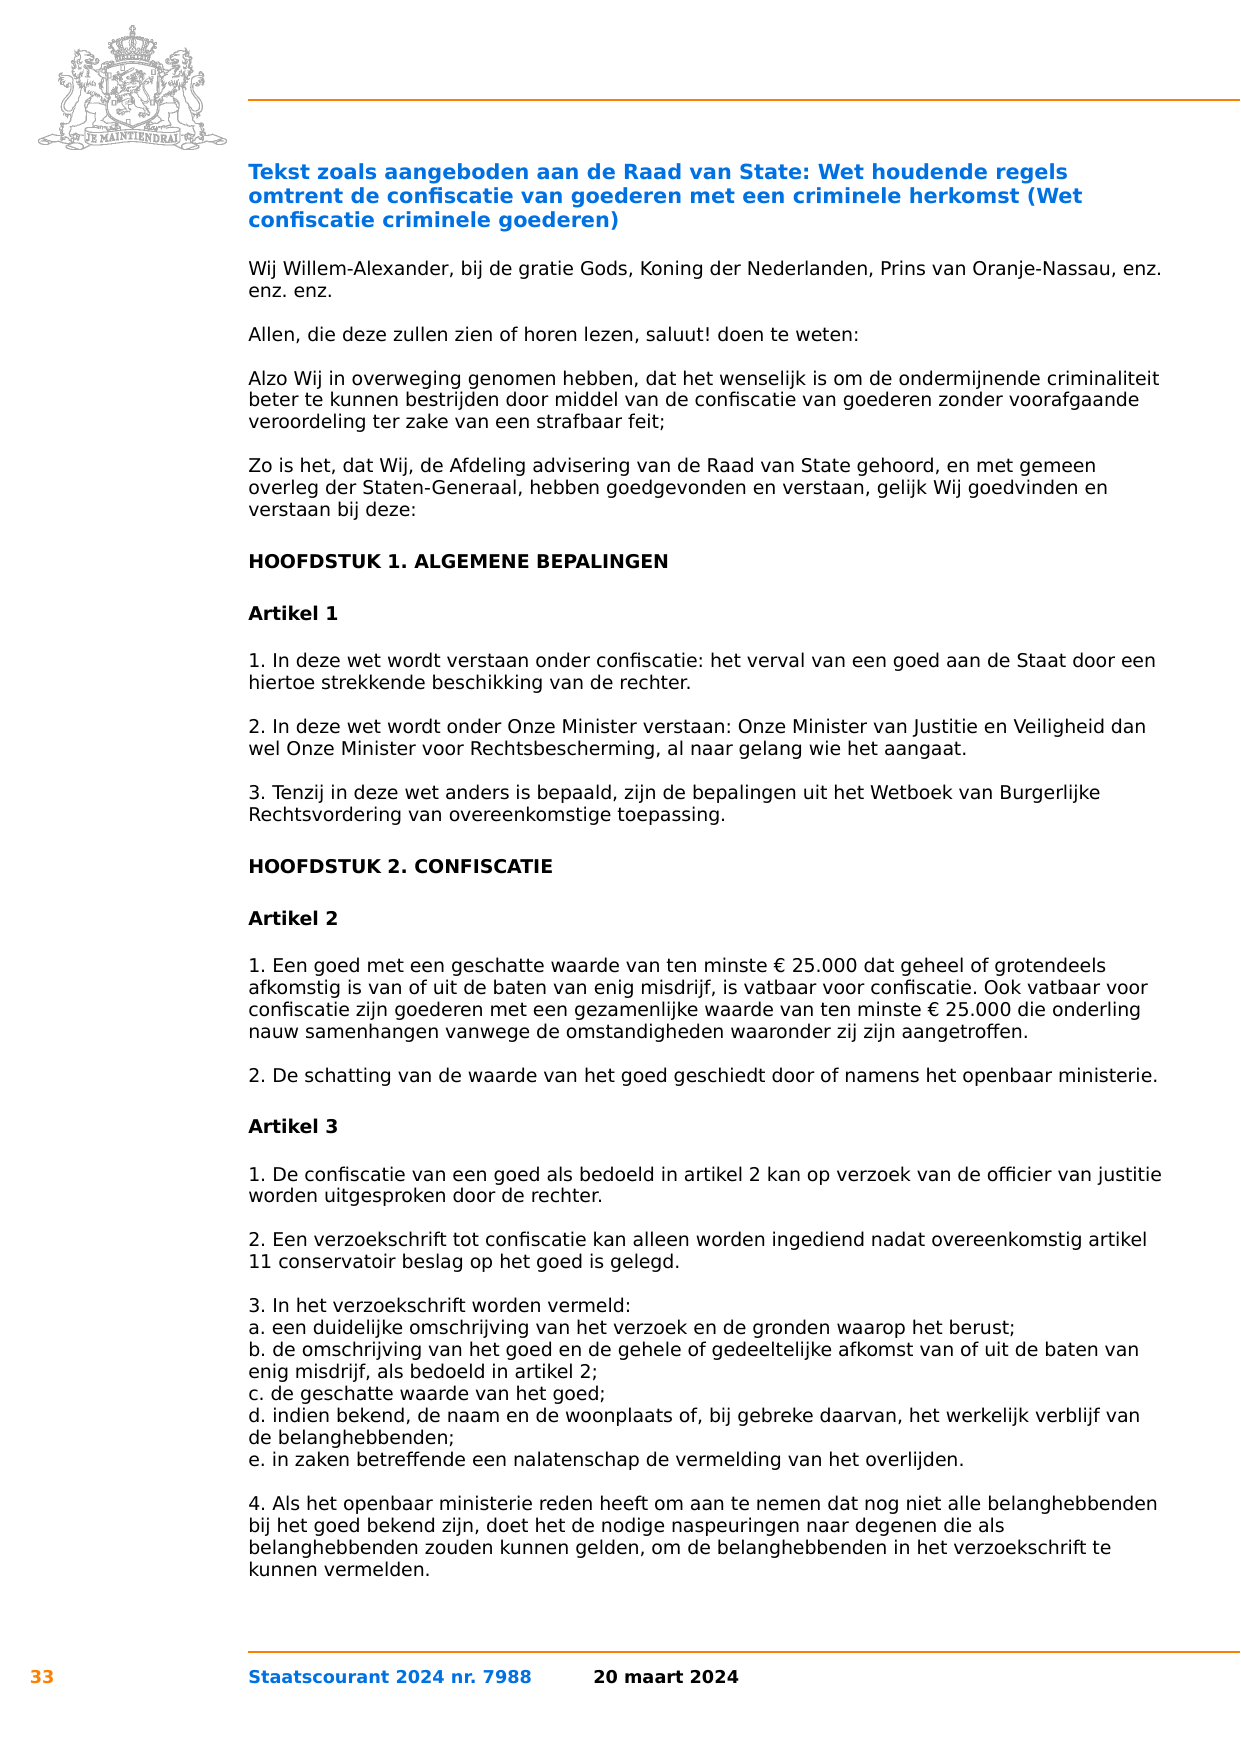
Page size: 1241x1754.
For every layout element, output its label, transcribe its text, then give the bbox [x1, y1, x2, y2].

text Wij Willem-Alexander, bij de gratie Gods, Koning der Nederlanden, Prins van Oranje-Nassau, enz. enz. enz. [248, 258, 1163, 302]
text 1. De confiscatie van een goed als bedoeld in artikel 2 kan op verzoek van de officier van justitie worden uitgesproken door de rechter. [248, 1163, 1163, 1207]
subtitle Artikel 2 [248, 908, 1163, 930]
text a. een duidelijke omschrijving van het verzoek en de gronden waarop het berust; [248, 1317, 1163, 1339]
subtitle Tekst zoals aangeboden aan de Raad van State: Wet houdende regels omtrent de confiscatie van goederen met een criminele herkomst (Wet confiscatie criminele goederen) [248, 160, 1163, 233]
text 2. De schatting van de waarde van het goed geschiedt door of namens het openbaar ministerie. [248, 1064, 1163, 1086]
text Zo is het, dat Wij, de Afdeling advisering van de Raad van State gehoord, en met gemeen overleg der Staten-Generaal, hebben goedgevonden en verstaan, gelijk Wij goedvinden en verstaan bij deze: [248, 455, 1163, 521]
subtitle Artikel 1 [248, 603, 1163, 625]
text e. in zaken betreffende een nalatenschap de vermelding van het overlijden. [248, 1449, 1163, 1471]
text c. de geschatte waarde van het goed; [248, 1383, 1163, 1405]
text 1. Een goed met een geschatte waarde van ten minste € 25.000 dat geheel of grotendeels afkomstig is van of uit de baten van enig misdrijf, is vatbaar voor confiscatie. Ook vatbaar voor confiscatie zijn goederen met een gezamenlijke waarde van ten minste € 25.000 die onderling nauw samenhangen vanwege de omstandigheden waaronder zij zijn aangetroffen. [248, 955, 1163, 1043]
text 2. In deze wet wordt onder Onze Minister verstaan: Onze Minister van Justitie en Veiligheid dan wel Onze Minister voor Rechtsbescherming, al naar gelang wie het aangaat. [248, 716, 1163, 760]
text 2. Een verzoekschrift tot confiscatie kan alleen worden ingediend nadat overeenkomstig artikel 11 conservatoir beslag op het goed is gelegd. [248, 1229, 1163, 1273]
text Alzo Wij in overweging genomen hebben, dat het wenselijk is om de ondermijnende criminaliteit beter te kunnen bestrijden door middel van de confiscatie van goederen zonder voorafgaande veroordeling ter zake van een strafbaar feit; [248, 367, 1163, 433]
subtitle HOOFDSTUK 1. ALGEMENE BEPALINGEN [248, 551, 1163, 573]
text 1. In deze wet wordt verstaan onder confiscatie: het verval van een goed aan de Staat door een hiertoe strekkende beschikking van de rechter. [248, 650, 1163, 694]
subtitle Artikel 3 [248, 1116, 1163, 1138]
text b. de omschrijving van het goed en de gehele of gedeeltelijke afkomst van of uit de baten van enig misdrijf, als bedoeld in artikel 2; [248, 1339, 1163, 1383]
text d. indien bekend, de naam en de woonplaats of, bij gebreke daarvan, het werkelijk verblijf van de belanghebbenden; [248, 1405, 1163, 1449]
text 3. In het verzoekschrift worden vermeld: [248, 1295, 1163, 1317]
text 4. Als het openbaar ministerie reden heeft om aan te nemen dat nog niet alle belanghebbenden bij het goed bekend zijn, doet het de nodige naspeuringen naar degenen die als belanghebbenden zouden kunnen gelden, om de belanghebbenden in het verzoekschrift te kunnen vermelden. [248, 1493, 1163, 1581]
text Allen, die deze zullen zien of horen lezen, saluut! doen te weten: [248, 323, 1163, 346]
text 3. Tenzij in deze wet anders is bepaald, zijn de bepalingen uit het Wetboek van Burgerlijke Rechtsvordering van overeenkomstige toepassing. [248, 782, 1163, 826]
subtitle HOOFDSTUK 2. CONFISCATIE [248, 856, 1163, 878]
picture [38, 25, 227, 150]
